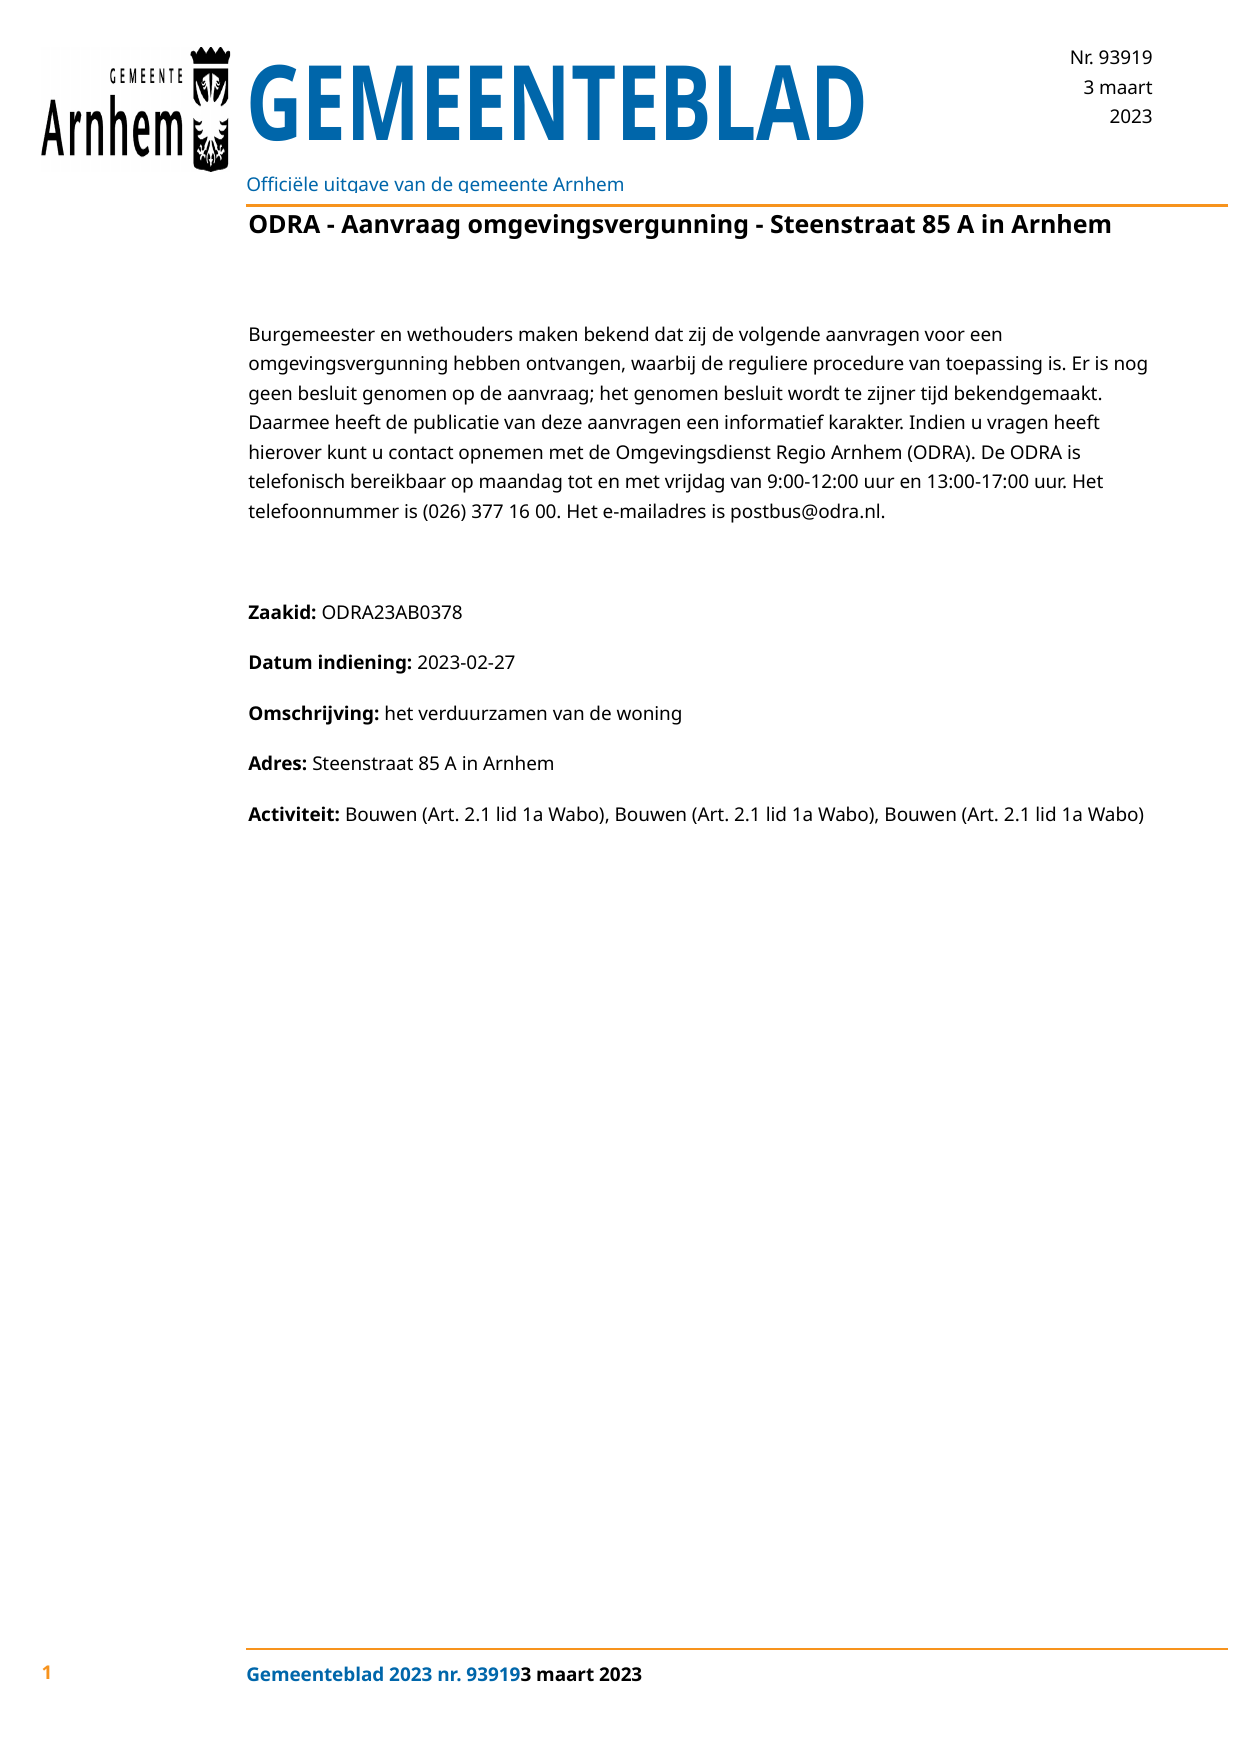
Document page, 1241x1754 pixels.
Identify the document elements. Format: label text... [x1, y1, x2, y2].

picture [41, 47, 231, 172]
text ODRA - Aanvraag omgevingsvergunning - Steenstraat 85 A in Arnhem [248, 207, 1152, 241]
text Adres: Steenstraat 85 A in Arnhem [248, 750, 1152, 776]
text Datum indiening: 2023-02-27 [248, 649, 1152, 675]
text Burgemeester en wethouders maken bekend dat zij de volgende aanvragen voor een omgevingsvergunning hebben ontvangen, waarbij de reguliere procedure van toepassing is. Er is nog geen besluit genomen op de aanvraag; het genomen besluit wordt te zijner tijd bekendgemaakt. Daarmee heeft de publicatie van deze aanvragen een informatief karakter. Indien u vragen heeft hierover kunt u contact opnemen met de Omgevingsdienst Regio Arnhem (ODRA). De ODRA is telefonisch bereikbaar op maandag tot en met vrijdag van 9:00-12:00 uur en 13:00-17:00 uur. Het telefoonnummer is (026) 377 16 00. Het e-mailadres is postbus@odra.nl. [248, 321, 1152, 524]
text Activiteit: Bouwen (Art. 2.1 lid 1a Wabo), Bouwen (Art. 2.1 lid 1a Wabo), Bouwen (Art. 2.1 lid 1a Wabo) [248, 801, 1152, 826]
text Omschrijving: het verduurzamen van de woning [248, 700, 1152, 726]
text Zaakid: ODRA23AB0378 [248, 599, 1152, 625]
